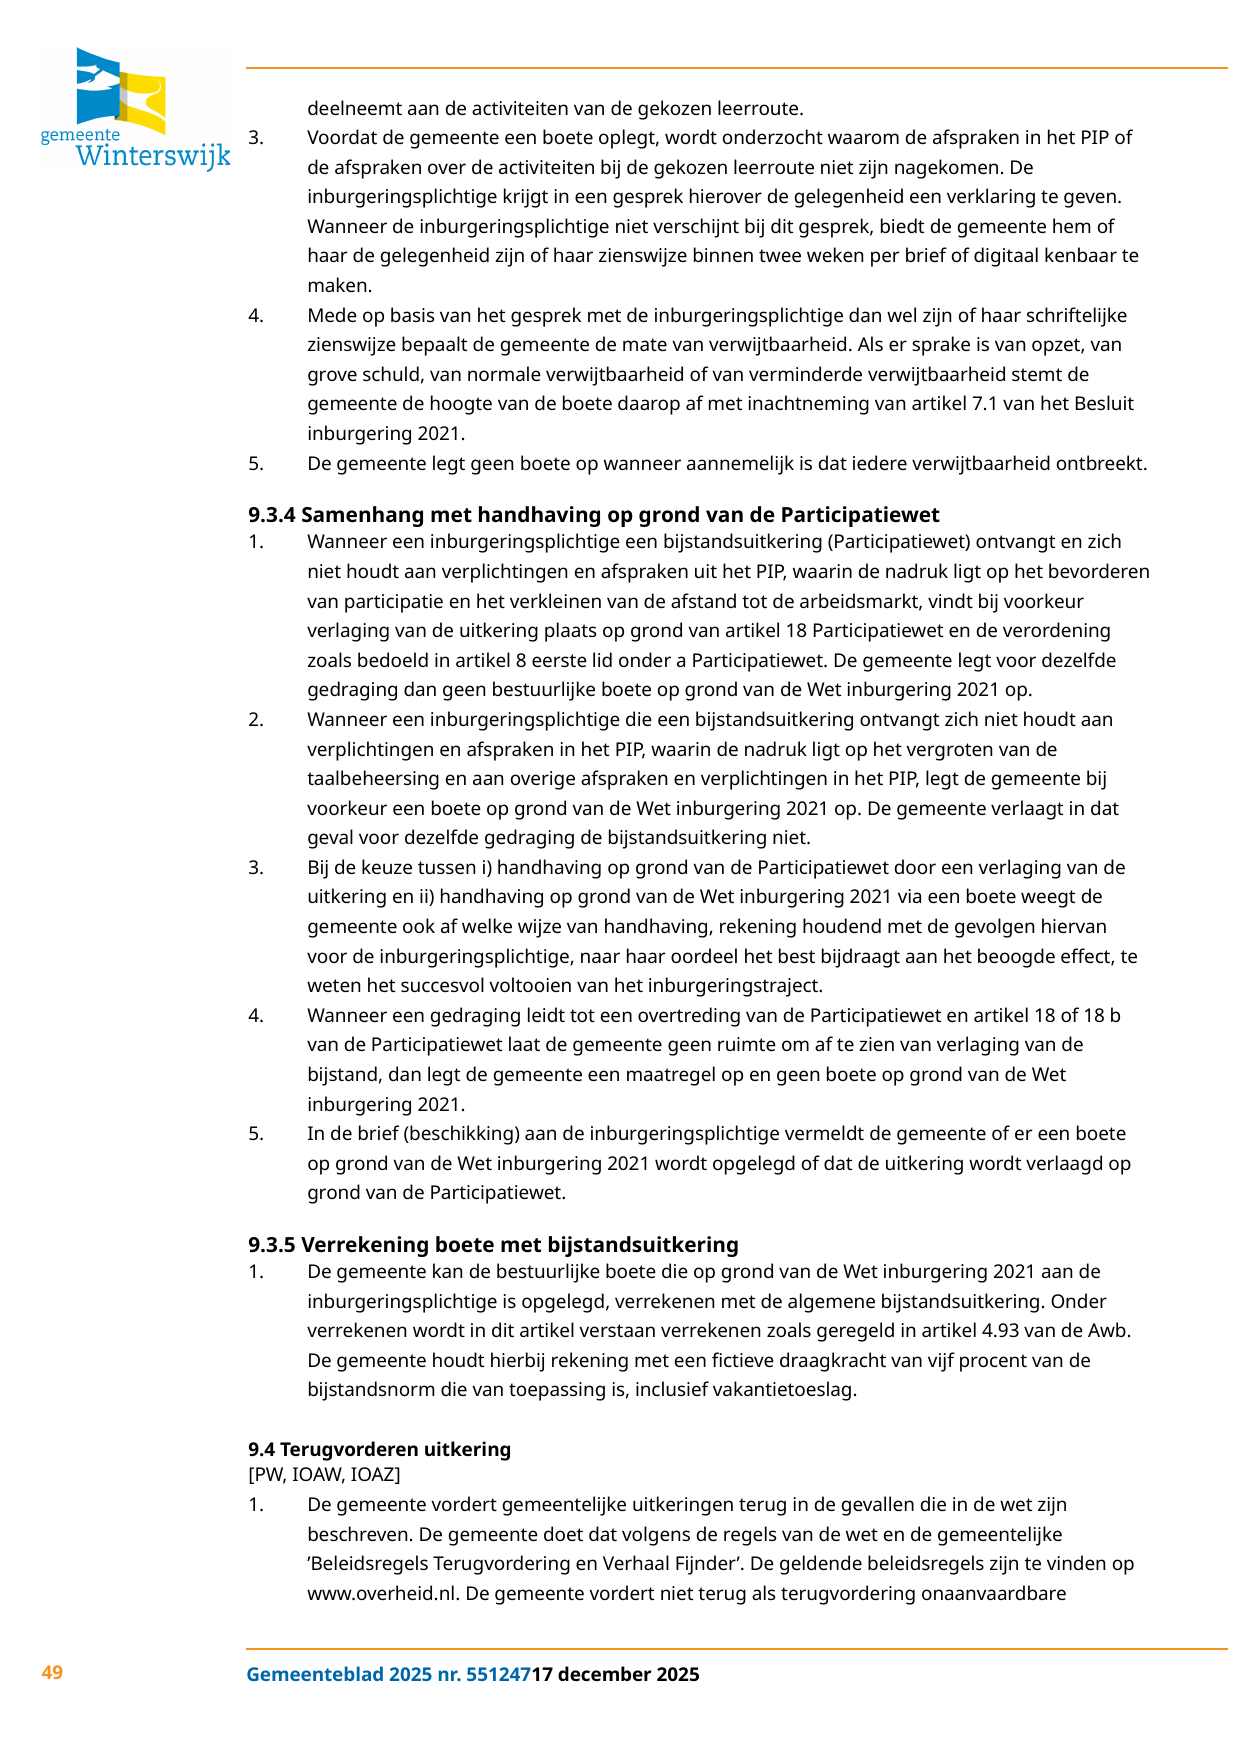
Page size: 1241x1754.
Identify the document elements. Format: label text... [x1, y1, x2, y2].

picture [41, 47, 231, 172]
text 9.4 Terugvorderen uitkering [248, 1436, 1152, 1462]
list Voordat de gemeente een boete oplegt, wordt onderzocht waarom de afspraken in het PIP of de afspraken over de activiteiten bij de gekozen leerroute niet zijn nagekomen. De inburgeringsplichtige krijgt in een gesprek hierover de gelegenheid een verklaring te geven. Wanneer de inburgeringsplichtige niet verschijnt bij dit gesprek, biedt de gemeente hem of haar de gelegenheid zijn of haar zienswijze binnen twee weken per brief of digitaal kenbaar te maken. [248, 124, 1152, 298]
list Mede op basis van het gesprek met de inburgeringsplichtige dan wel zijn of haar schriftelijke zienswijze bepaalt de gemeente de mate van verwijtbaarheid. Als er sprake is van opzet, van grove schuld, van normale verwijtbaarheid of van verminderde verwijtbaarheid stemt de gemeente de hoogte van de boete daarop af met inachtneming van artikel 7.1 van het Besluit inburgering 2021. [248, 302, 1152, 446]
list In de brief (beschikking) aan de inburgeringsplichtige vermeldt de gemeente of er een boete op grond van de Wet inburgering 2021 wordt opgelegd of dat de uitkering wordt verlaagd op grond van de Participatiewet. [248, 1120, 1152, 1205]
list De gemeente kan de bestuurlijke boete die op grond van de Wet inburgering 2021 aan de inburgeringsplichtige is opgelegd, verrekenen met de algemene bijstandsuitkering. Onder verrekenen wordt in dit artikel verstaan verrekenen zoals geregeld in artikel 4.93 van de Awb. De gemeente houdt hierbij rekening met een fictieve draagkracht van vijf procent van de bijstandsnorm die van toepassing is, inclusief vakantietoeslag. [248, 1258, 1152, 1402]
text [PW, IOAW, IOAZ] [248, 1462, 1152, 1487]
list Bij de keuze tussen i) handhaving op grond van de Participatiewet door een verlaging van de uitkering en ii) handhaving op grond van de Wet inburgering 2021 via een boete weegt de gemeente ook af welke wijze van handhaving, rekening houdend met de gevolgen hiervan voor de inburgeringsplichtige, naar haar oordeel het best bijdraagt aan het beoogde effect, te weten het succesvol voltooien van het inburgeringstraject. [248, 854, 1152, 998]
list Wanneer een inburgeringsplichtige die een bijstandsuitkering ontvangt zich niet houdt aan verplichtingen en afspraken in het PIP, waarin de nadruk ligt op het vergroten van de taalbeheersing en aan overige afspraken en verplichtingen in het PIP, legt de gemeente bij voorkeur een boete op grond van de Wet inburgering 2021 op. De gemeente verlaagt in dat geval voor dezelfde gedraging de bijstandsuitkering niet. [248, 706, 1152, 850]
list Wanneer een inburgeringsplichtige een bijstandsuitkering (Participatiewet) ontvangt en zich niet houdt aan verplichtingen en afspraken uit het PIP, waarin de nadruk ligt op het bevorderen van participatie en het verkleinen van de afstand tot de arbeidsmarkt, vindt bij voorkeur verlaging van de uitkering plaats op grond van artikel 18 Participatiewet en de verordening zoals bedoeld in artikel 8 eerste lid onder a Participatiewet. De gemeente legt voor dezelfde gedraging dan geen bestuurlijke boete op grond van de Wet inburgering 2021 op. [248, 529, 1152, 702]
text 9.3.4 Samenhang met handhaving op grond van de Participatiewet [248, 500, 1152, 529]
list Wanneer een gedraging leidt tot een overtreding van de Participatiewet en artikel 18 of 18 b van de Participatiewet laat de gemeente geen ruimte om af te zien van verlaging van de bijstand, dan legt de gemeente een maatregel op en geen boete op grond van de Wet inburgering 2021. [248, 1002, 1152, 1116]
text 9.3.5 Verrekening boete met bijstandsuitkering [248, 1230, 1152, 1258]
list De gemeente legt geen boete op wanneer aannemelijk is dat iedere verwijtbaarheid ontbreekt. [248, 450, 1152, 476]
list De gemeente vordert gemeentelijke uitkeringen terug in de gevallen die in de wet zijn beschreven. De gemeente doet dat volgens de regels van de wet en de gemeentelijke ’Beleidsregels Terugvordering en Verhaal Fijnder’. De geldende beleidsregels zijn te vinden op www.overheid.nl. De gemeente vordert niet terug als terugvordering onaanvaardbare [248, 1491, 1152, 1606]
list deelneemt aan de activiteiten van de gekozen leerroute. [248, 95, 1152, 121]
picture [225, 153, 231, 162]
